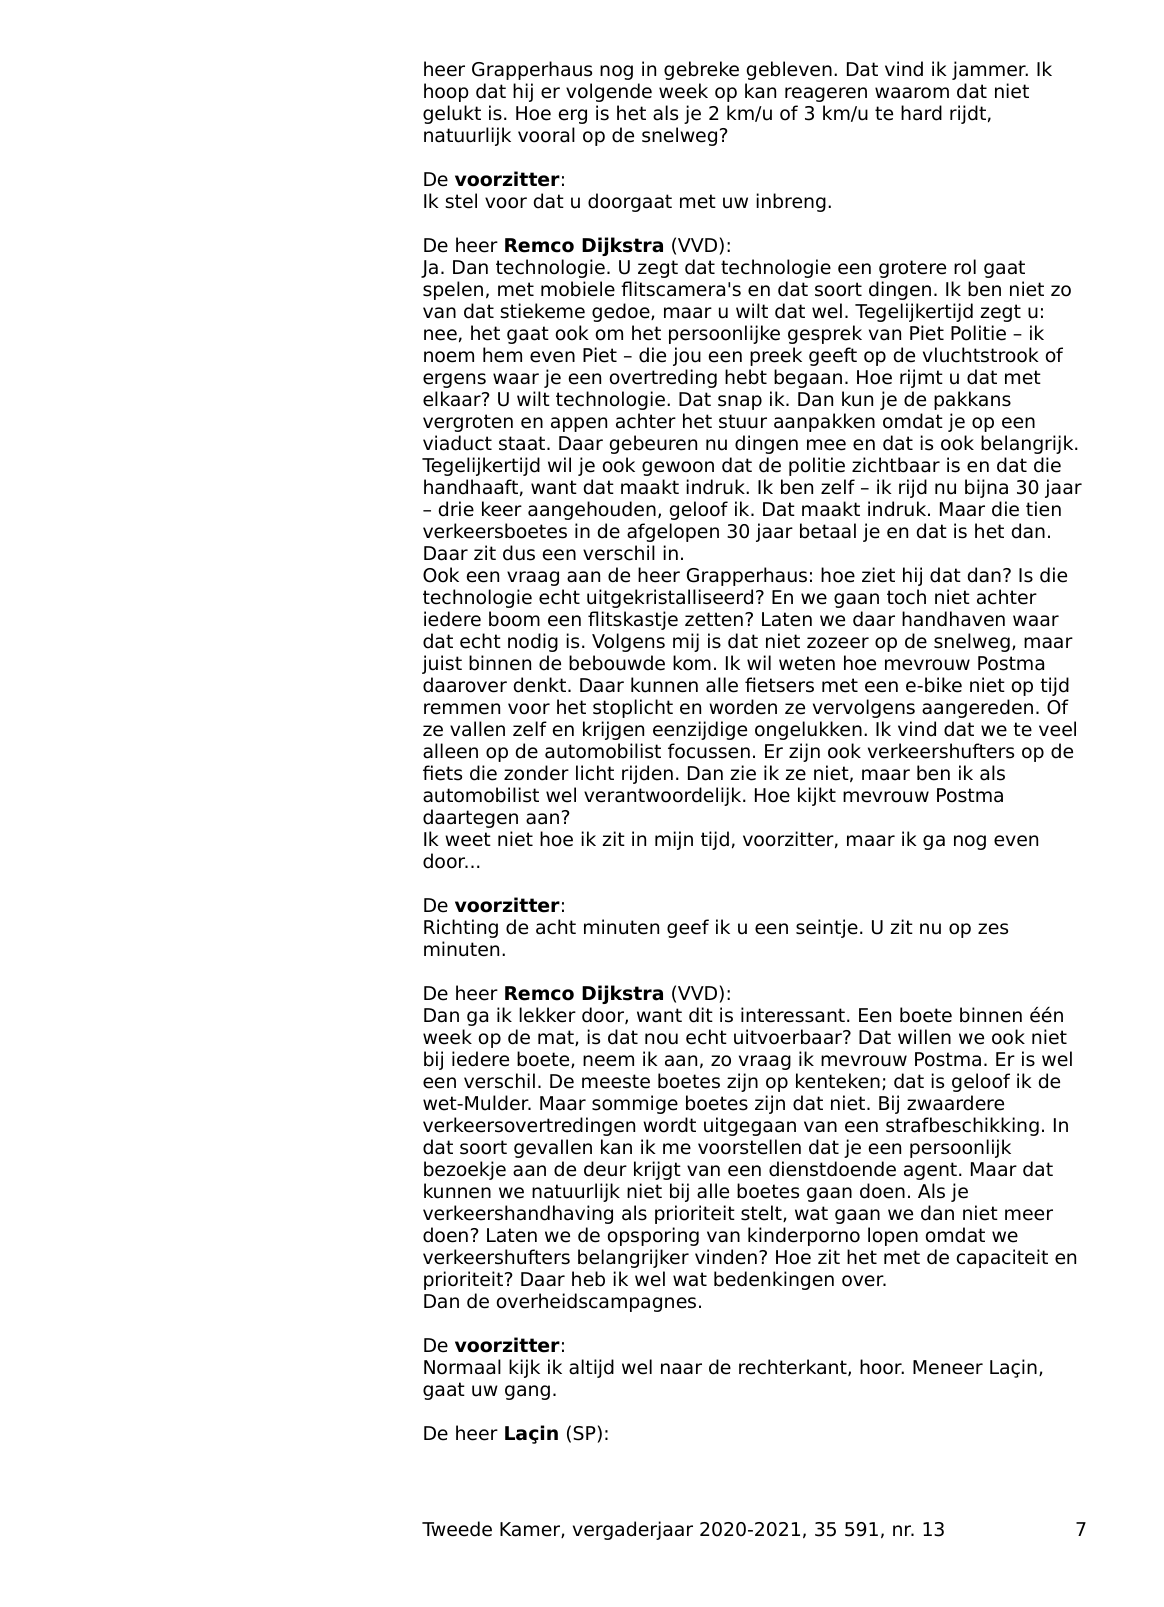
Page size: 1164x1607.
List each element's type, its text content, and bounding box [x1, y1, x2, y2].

text Ja. Dan technologie. U zegt dat technologie een grotere rol gaat spelen, met mobiele flitscamera's en dat soort dingen. Ik ben niet zo van dat stiekeme gedoe, maar u wilt dat wel. Tegelijkertijd zegt u: nee, het gaat ook om het persoonlijke gesprek van Piet Politie – ik noem hem even Piet – die jou een preek geeft op de vluchtstrook of ergens waar je een overtreding hebt begaan. Hoe rijmt u dat met elkaar? U wilt technologie. Dat snap ik. Dan kun je de pakkans vergroten en appen achter het stuur aanpakken omdat je op een viaduct staat. Daar gebeuren nu dingen mee en dat is ook belangrijk. Tegelijkertijd wil je ook gewoon dat de politie zichtbaar is en dat die handhaaft, want dat maakt indruk. Ik ben zelf – ik rijd nu bijna 30 jaar – drie keer aangehouden, geloof ik. Dat maakt indruk. Maar die tien verkeersboetes in de afgelopen 30 jaar betaal je en dat is het dan. Daar zit dus een verschil in. [422, 257, 1087, 565]
text De voorzitter: [422, 169, 1087, 191]
text Normaal kijk ik altijd wel naar de rechterkant, hoor. Meneer Laçin, gaat uw gang. [422, 1357, 1087, 1401]
text Ik stel voor dat u doorgaat met uw inbreng. [422, 191, 1087, 213]
text Ook een vraag aan de heer Grapperhaus: hoe ziet hij dat dan? Is die technologie echt uitgekristalliseerd? En we gaan toch niet achter iedere boom een flitskastje zetten? Laten we daar handhaven waar dat echt nodig is. Volgens mij is dat niet zozeer op de snelweg, maar juist binnen de bebouwde kom. Ik wil weten hoe mevrouw Postma daarover denkt. Daar kunnen alle fietsers met een e-bike niet op tijd remmen voor het stoplicht en worden ze vervolgens aangereden. Of ze vallen zelf en krijgen eenzijdige ongelukken. Ik vind dat we te veel alleen op de automobilist focussen. Er zijn ook verkeershufters op de fiets die zonder licht rijden. Dan zie ik ze niet, maar ben ik als automobilist wel verantwoordelijk. Hoe kijkt mevrouw Postma daartegen aan? [422, 565, 1087, 829]
text De heer Remco Dijkstra (VVD): [422, 983, 1087, 1005]
text De voorzitter: [422, 1335, 1087, 1357]
text heer Grapperhaus nog in gebreke gebleven. Dat vind ik jammer. Ik hoop dat hij er volgende week op kan reageren waarom dat niet gelukt is. Hoe erg is het als je 2 km/u of 3 km/u te hard rijdt, natuurlijk vooral op de snelweg? [422, 59, 1087, 147]
text De heer Laçin (SP): [422, 1423, 1087, 1445]
text De heer Remco Dijkstra (VVD): [422, 235, 1087, 257]
text Ik weet niet hoe ik zit in mijn tijd, voorzitter, maar ik ga nog even door... [422, 829, 1087, 873]
text Dan de overheidscampagnes. [422, 1291, 1087, 1313]
text Dan ga ik lekker door, want dit is interessant. Een boete binnen één week op de mat, is dat nou echt uitvoerbaar? Dat willen we ook niet bij iedere boete, neem ik aan, zo vraag ik mevrouw Postma. Er is wel een verschil. De meeste boetes zijn op kenteken; dat is geloof ik de wet-Mulder. Maar sommige boetes zijn dat niet. Bij zwaardere verkeersovertredingen wordt uitgegaan van een strafbeschikking. In dat soort gevallen kan ik me voorstellen dat je een persoonlijk bezoekje aan de deur krijgt van een dienstdoende agent. Maar dat kunnen we natuurlijk niet bij alle boetes gaan doen. Als je verkeershandhaving als prioriteit stelt, wat gaan we dan niet meer doen? Laten we de opsporing van kinderporno lopen omdat we verkeershufters belangrijker vinden? Hoe zit het met de capaciteit en prioriteit? Daar heb ik wel wat bedenkingen over. [422, 1005, 1087, 1291]
text Richting de acht minuten geef ik u een seintje. U zit nu op zes minuten. [422, 917, 1087, 961]
text De voorzitter: [422, 895, 1087, 917]
